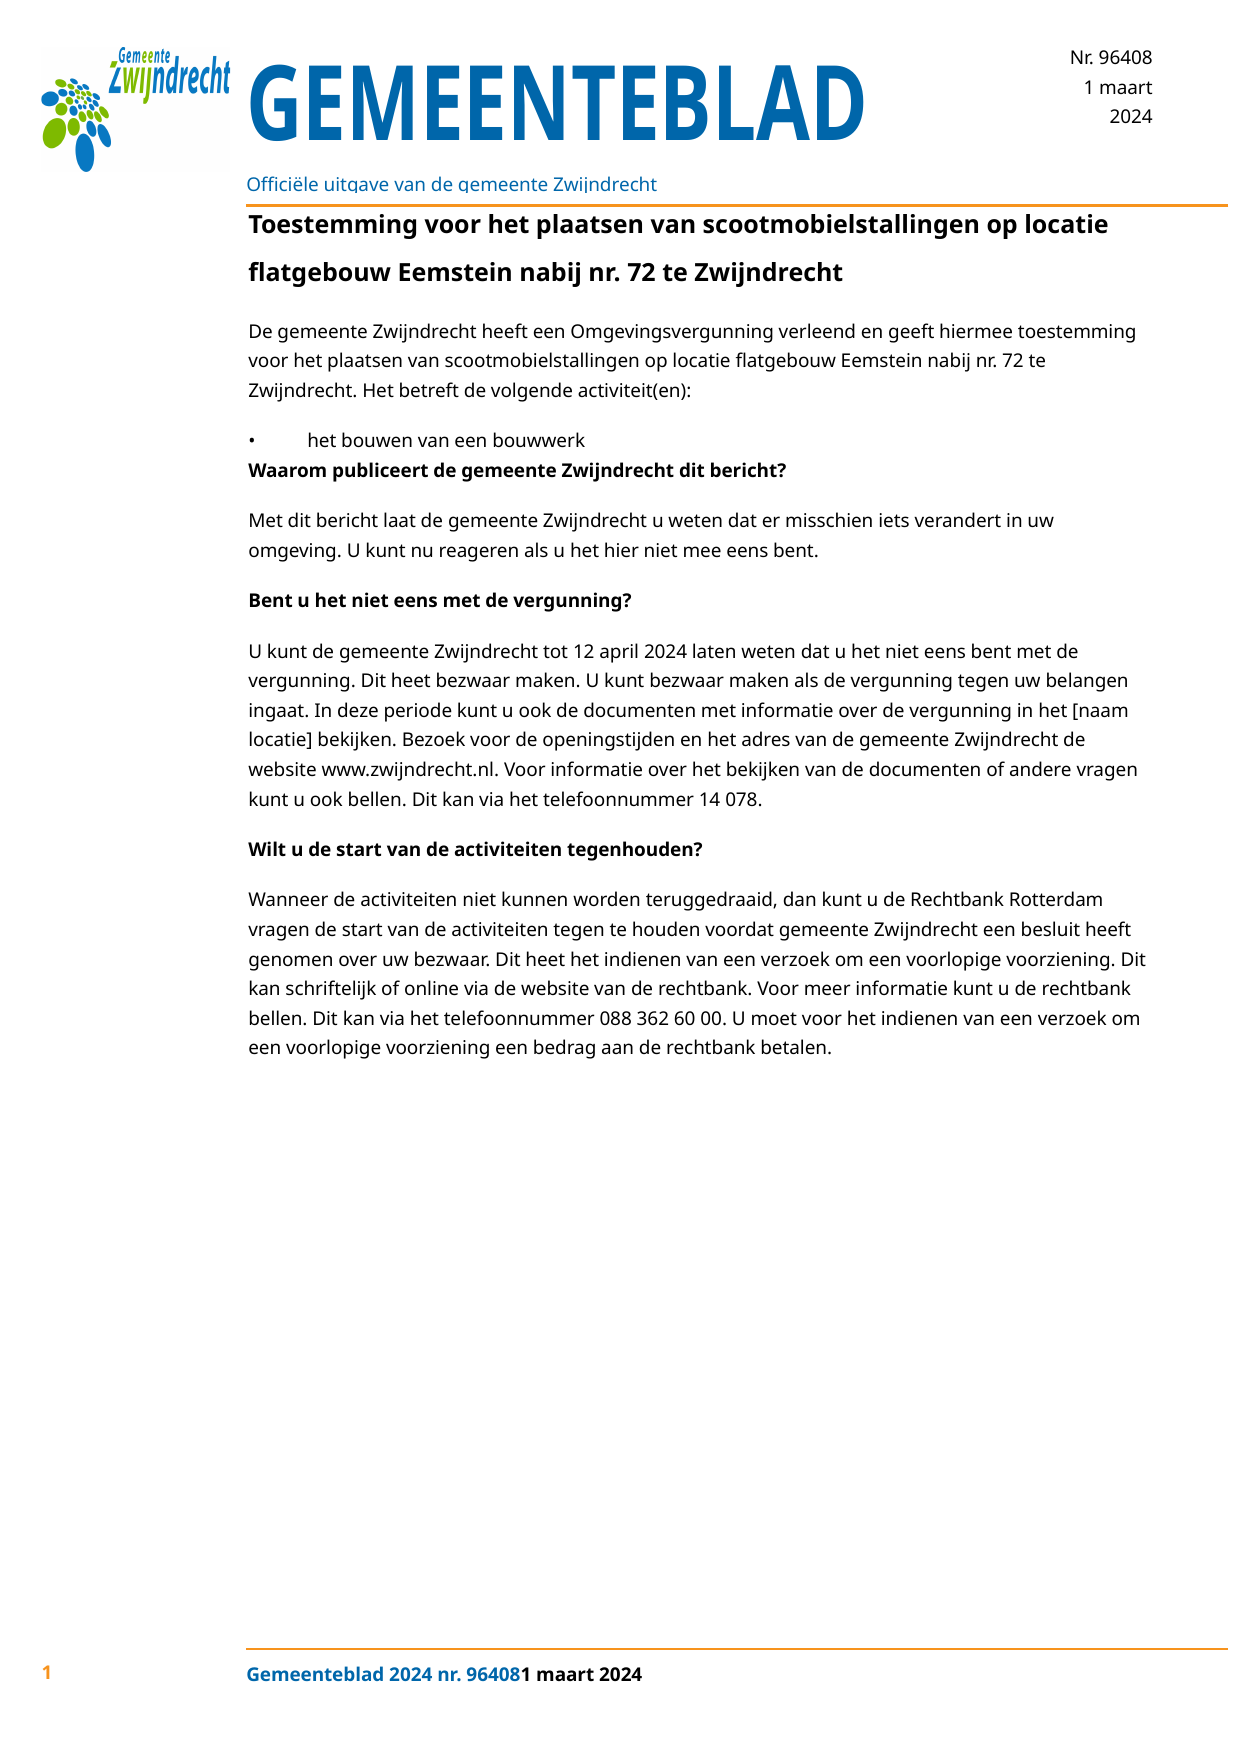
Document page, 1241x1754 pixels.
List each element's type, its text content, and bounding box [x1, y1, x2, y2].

text Wilt u de start van de activiteiten tegenhouden? [248, 836, 1152, 862]
text Met dit bericht laat de gemeente Zwijndrecht u weten dat er misschien iets verandert in uw omgeving. U kunt nu reageren als u het hier niet mee eens bent. [248, 507, 1152, 563]
list het bouwen van een bouwwerk [248, 427, 1152, 453]
picture [41, 47, 231, 172]
text Bent u het niet eens met de vergunning? [248, 587, 1152, 613]
text U kunt de gemeente Zwijndrecht tot 12 april 2024 laten weten dat u het niet eens bent met de vergunning. Dit heet bezwaar maken. U kunt bezwaar maken als de vergunning tegen uw belangen ingaat. In deze periode kunt u ook de documenten met informatie over de vergunning in het [naam locatie] bekijken. Bezoek voor de openingstijden en het adres van de gemeente Zwijndrecht de website www.zwijndrecht.nl. Voor informatie over het bekijken van de documenten of andere vragen kunt u ook bellen. Dit kan via het telefoonnummer 14 078. [248, 638, 1152, 812]
text Wanneer de activiteiten niet kunnen worden teruggedraaid, dan kunt u de Rechtbank Rotterdam vragen de start van de activiteiten tegen te houden voordat gemeente Zwijndrecht een besluit heeft genomen over uw bezwaar. Dit heet het indienen van een verzoek om een voorlopige voorziening. Dit kan schriftelijk of online via de website van de rechtbank. Voor meer informatie kunt u de rechtbank bellen. Dit kan via het telefoonnummer 088 362 60 00. U moet voor het indienen van een verzoek om een voorlopige voorziening een bedrag aan de rechtbank betalen. [248, 887, 1152, 1060]
text De gemeente Zwijndrecht heeft een Omgevingsvergunning verleend en geeft hiermee toestemming voor het plaatsen van scootmobielstallingen op locatie flatgebouw Eemstein nabij nr. 72 te Zwijndrecht. Het betreft de volgende activiteit(en): [248, 318, 1152, 403]
text Toestemming voor het plaatsen van scootmobielstallingen op locatie flatgebouw Eemstein nabij nr. 72 te Zwijndrecht [248, 207, 1152, 288]
text Waarom publiceert de gemeente Zwijndrecht dit bericht? [248, 457, 1152, 483]
